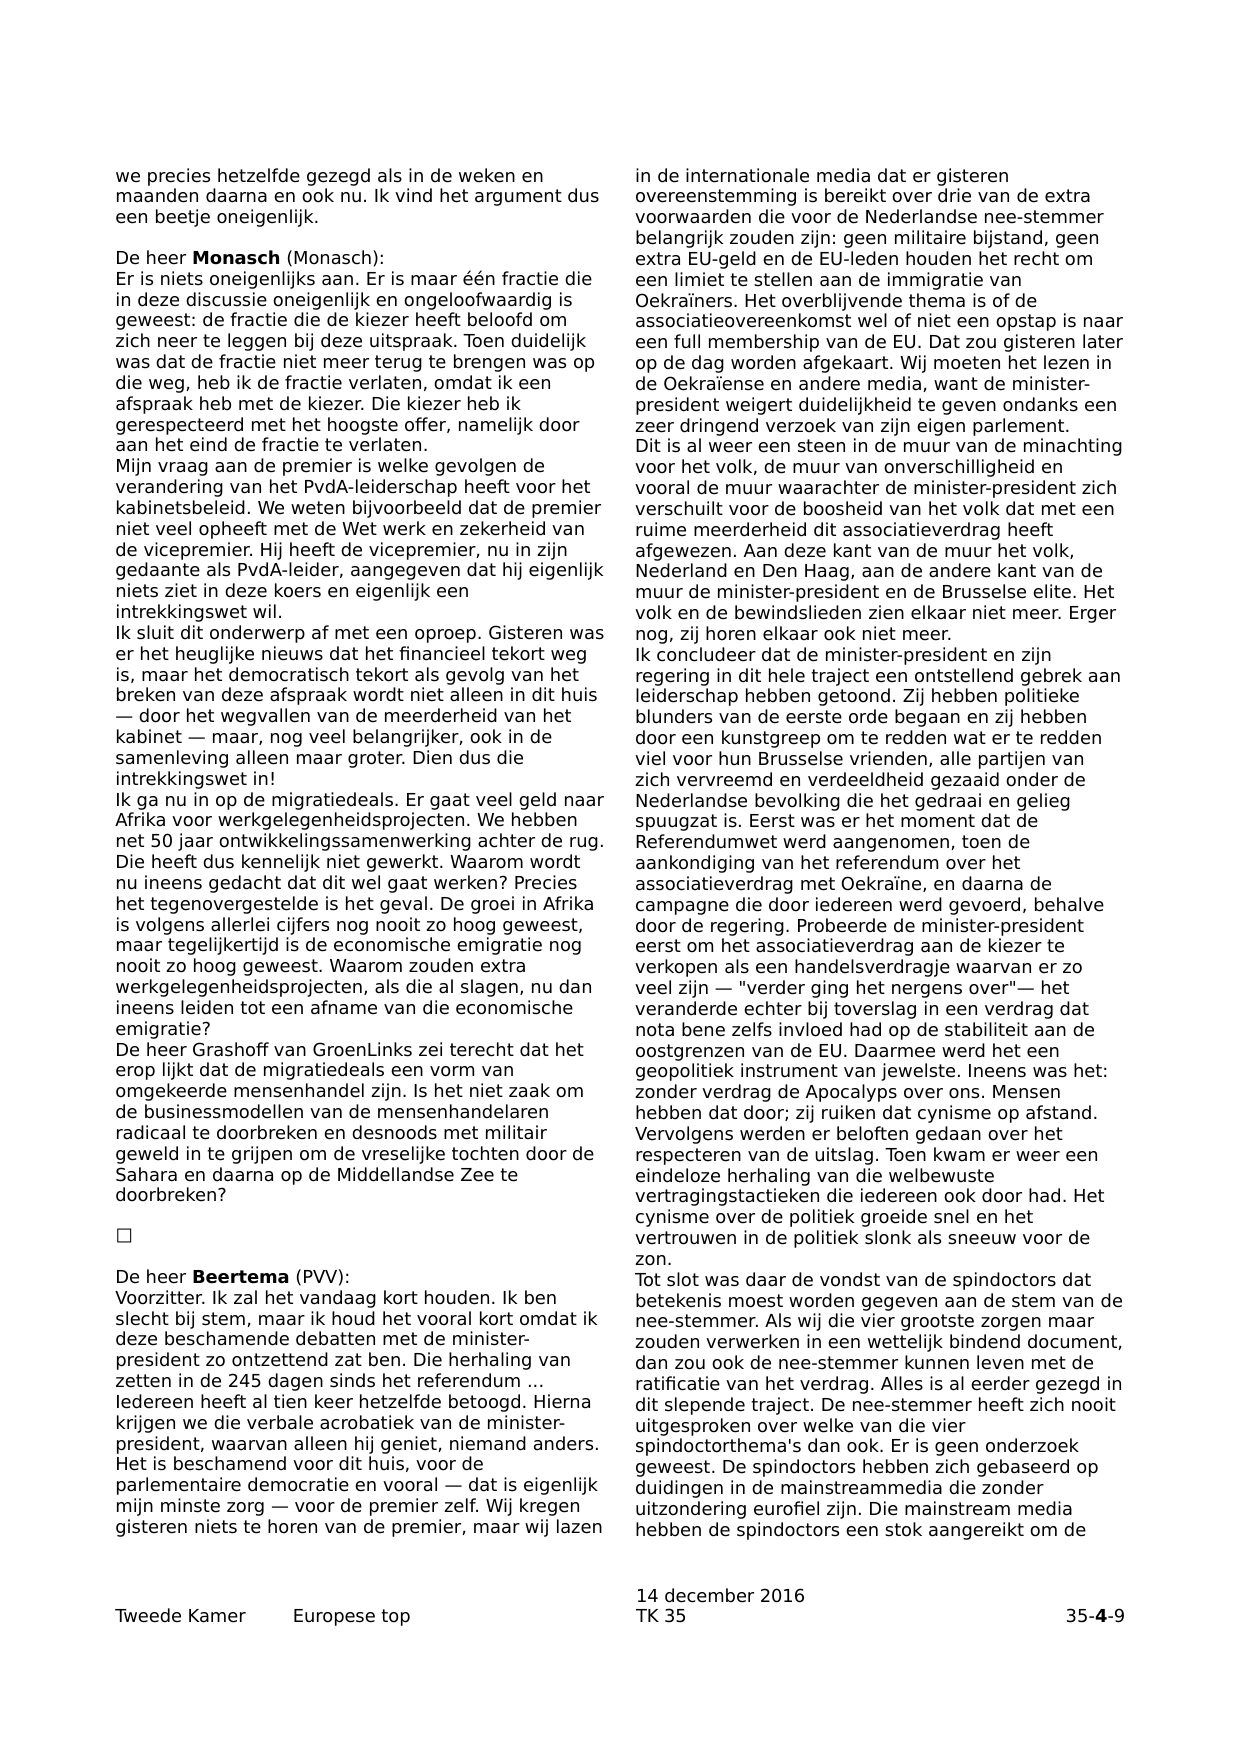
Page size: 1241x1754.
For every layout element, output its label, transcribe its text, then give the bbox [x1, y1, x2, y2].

text Dit is al weer een steen in de muur van de minachting voor het volk, de muur van onverschilligheid en vooral de muur waarachter de minister-president zich verschuilt voor de boosheid van het volk dat met een ruime meerderheid dit associatieverdrag heeft afgewezen. Aan deze kant van de muur het volk, Nederland en Den Haag, aan de andere kant van de muur de minister-president en de Brusselse elite. Het volk en de bewindslieden zien elkaar niet meer. Erger nog, zij horen elkaar ook niet meer. [635, 436, 1125, 644]
text Mijn vraag aan de premier is welke gevolgen de verandering van het PvdA-leiderschap heeft voor het kabinetsbeleid. We weten bijvoorbeeld dat de premier niet veel opheeft met de Wet werk en zekerheid van de vicepremier. Hij heeft de vicepremier, nu in zijn gedaante als PvdA-leider, aangegeven dat hij eigenlijk niets ziet in deze koers en eigenlijk een intrekkingswet wil. [115, 456, 605, 623]
text De heer Grashoff van GroenLinks zei terecht dat het erop lijkt dat de migratiedeals een vorm van omgekeerde mensenhandel zijn. Is het niet zaak om de businessmodellen van de mensenhandelaren radicaal te doorbreken en desnoods met militair geweld in te grijpen om de vreselijke tochten door de Sahara en daarna op de Middellandse Zee te doorbreken? [115, 1039, 605, 1206]
text Ik sluit dit onderwerp af met een oproep. Gisteren was er het heuglijke nieuws dat het financieel tekort weg is, maar het democratisch tekort als gevolg van het breken van deze afspraak wordt niet alleen in dit huis — door het wegvallen van de meerderheid van het kabinet — maar, nog veel belangrijker, ook in de samenleving alleen maar groter. Dien dus die intrekkingswet in! [115, 623, 605, 789]
text ⬜ [115, 1226, 605, 1247]
text Ik ga nu in op de migratiedeals. Er gaat veel geld naar Afrika voor werkgelegenheidsprojecten. We hebben net 50 jaar ontwikkelingssamenwerking achter de rug. Die heeft dus kennelijk niet gewerkt. Waarom wordt nu ineens gedacht dat dit wel gaat werken? Precies het tegenovergestelde is het geval. De groei in Afrika is volgens allerlei cijfers nog nooit zo hoog geweest, maar tegelijkertijd is de economische emigratie nog nooit zo hoog geweest. Waarom zouden extra werkgelegenheidsprojecten, als die al slagen, nu dan ineens leiden tot een afname van die economische emigratie? [115, 789, 605, 1039]
text De heer Beertema (PVV): [115, 1267, 605, 1287]
text Tot slot was daar de vondst van de spindoctors dat betekenis moest worden gegeven aan de stem van de nee-stemmer. Als wij die vier grootste zorgen maar zouden verwerken in een wettelijk bindend document, dan zou ook de nee-stemmer kunnen leven met de ratificatie van het verdrag. Alles is al eerder gezegd in dit slepende traject. De nee-stemmer heeft zich nooit uitgesproken over welke van die vier spindoctorthema's dan ook. Er is geen onderzoek geweest. De spindoctors hebben zich gebaseerd op duidingen in de mainstreammedia die zonder uitzondering eurofiel zijn. Die mainstream media hebben de spindoctors een stok aangereikt om de [635, 1269, 1125, 1540]
text in de internationale media dat er gisteren overeenstemming is bereikt over drie van de extra voorwaarden die voor de Nederlandse nee-stemmer belangrijk zouden zijn: geen militaire bijstand, geen extra EU-geld en de EU-leden houden het recht om een limiet te stellen aan de immigratie van Oekraïners. Het overblijvende thema is of de associatieovereenkomst wel of niet een opstap is naar een full membership van de EU. Dat zou gisteren later op de dag worden afgekaart. Wij moeten het lezen in de Oekraïense en andere media, want de minister-president weigert duidelijkheid te geven ondanks een zeer dringend verzoek van zijn eigen parlement. [635, 165, 1125, 436]
text Er is niets oneigenlijks aan. Er is maar één fractie die in deze discussie oneigenlijk en ongeloofwaardig is geweest: de fractie die de kiezer heeft beloofd om zich neer te leggen bij deze uitspraak. Toen duidelijk was dat de fractie niet meer terug te brengen was op die weg, heb ik de fractie verlaten, omdat ik een afspraak heb met de kiezer. Die kiezer heb ik gerespecteerd met het hoogste offer, namelijk door aan het eind de fractie te verlaten. [115, 268, 605, 456]
text Voorzitter. Ik zal het vandaag kort houden. Ik ben slecht bij stem, maar ik houd het vooral kort omdat ik deze beschamende debatten met de minister-president zo ontzettend zat ben. Die herhaling van zetten in de 245 dagen sinds het referendum ... Iedereen heeft al tien keer hetzelfde betoogd. Hierna krijgen we die verbale acrobatiek van de minister-president, waarvan alleen hij geniet, niemand anders. Het is beschamend voor dit huis, voor de parlementaire democratie en vooral — dat is eigenlijk mijn minste zorg — voor de premier zelf. Wij kregen gisteren niets te horen van de premier, maar wij lazen [115, 1287, 605, 1537]
text Ik concludeer dat de minister-president en zijn regering in dit hele traject een ontstellend gebrek aan leiderschap hebben getoond. Zij hebben politieke blunders van de eerste orde begaan en zij hebben door een kunstgreep om te redden wat er te redden viel voor hun Brusselse vrienden, alle partijen van zich vervreemd en verdeeldheid gezaaid onder de Nederlandse bevolking die het gedraai en gelieg spuugzat is. Eerst was er het moment dat de Referendumwet werd aangenomen, toen de aankondiging van het referendum over het associatieverdrag met Oekraïne, en daarna de campagne die door iedereen werd gevoerd, behalve door de regering. Probeerde de minister-president eerst om het associatieverdrag aan de kiezer te verkopen als een handelsverdragje waarvan er zo veel zijn — "verder ging het nergens over"— het veranderde echter bij toverslag in een verdrag dat nota bene zelfs invloed had op de stabiliteit aan de oostgrenzen van de EU. Daarmee werd het een geopolitiek instrument van jewelste. Ineens was het: zonder verdrag de Apocalyps over ons. Mensen hebben dat door; zij ruiken dat cynisme op afstand. Vervolgens werden er beloften gedaan over het respecteren van de uitslag. Toen kwam er weer een eindeloze herhaling van die welbewuste vertragingstactieken die iedereen ook door had. Het cynisme over de politiek groeide snel en het vertrouwen in de politiek slonk als sneeuw voor de zon. [635, 644, 1125, 1269]
text De heer Monasch (Monasch): [115, 248, 605, 268]
text we precies hetzelfde gezegd als in de weken en maanden daarna en ook nu. Ik vind het argument dus een beetje oneigenlijk. [115, 165, 605, 228]
